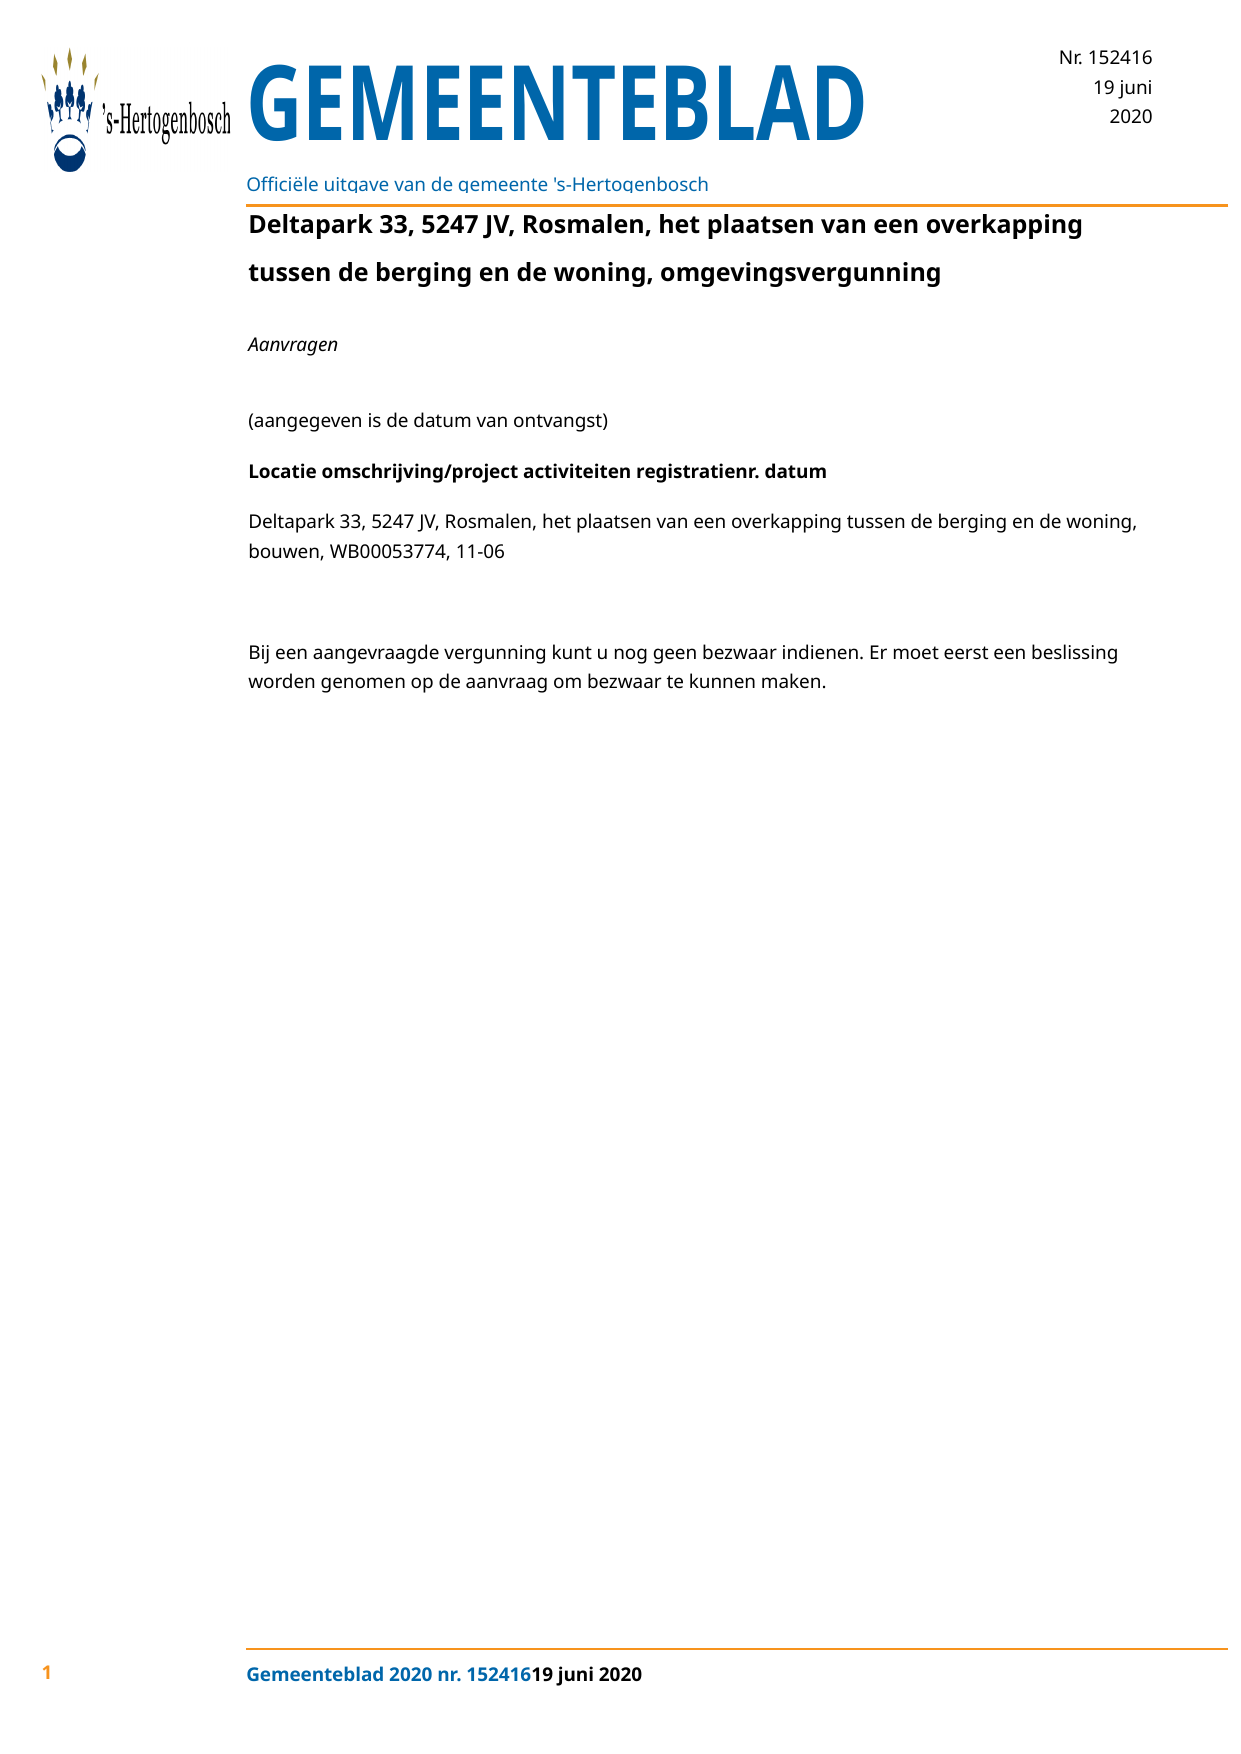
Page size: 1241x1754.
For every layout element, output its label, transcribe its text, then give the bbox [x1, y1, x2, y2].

text (aangegeven is de datum van ontvangst) [248, 408, 1152, 433]
text Deltapark 33, 5247 JV, Rosmalen, het plaatsen van een overkapping tussen de berging en de woning, omgevingsvergunning [248, 207, 1152, 288]
text Aanvragen [248, 331, 1152, 357]
text Locatie omschrijving/project activiteiten registratienr. datum [248, 458, 1152, 484]
text Deltapark 33, 5247 JV, Rosmalen, het plaatsen van een overkapping tussen de berging en de woning, bouwen, WB00053774, 11-06 [248, 508, 1152, 564]
picture [41, 47, 231, 172]
text Bij een aangevraagde vergunning kunt u nog geen bezwaar indienen. Er moet eerst een beslissing worden genomen op de aanvraag om bezwaar te kunnen maken. [248, 639, 1152, 694]
